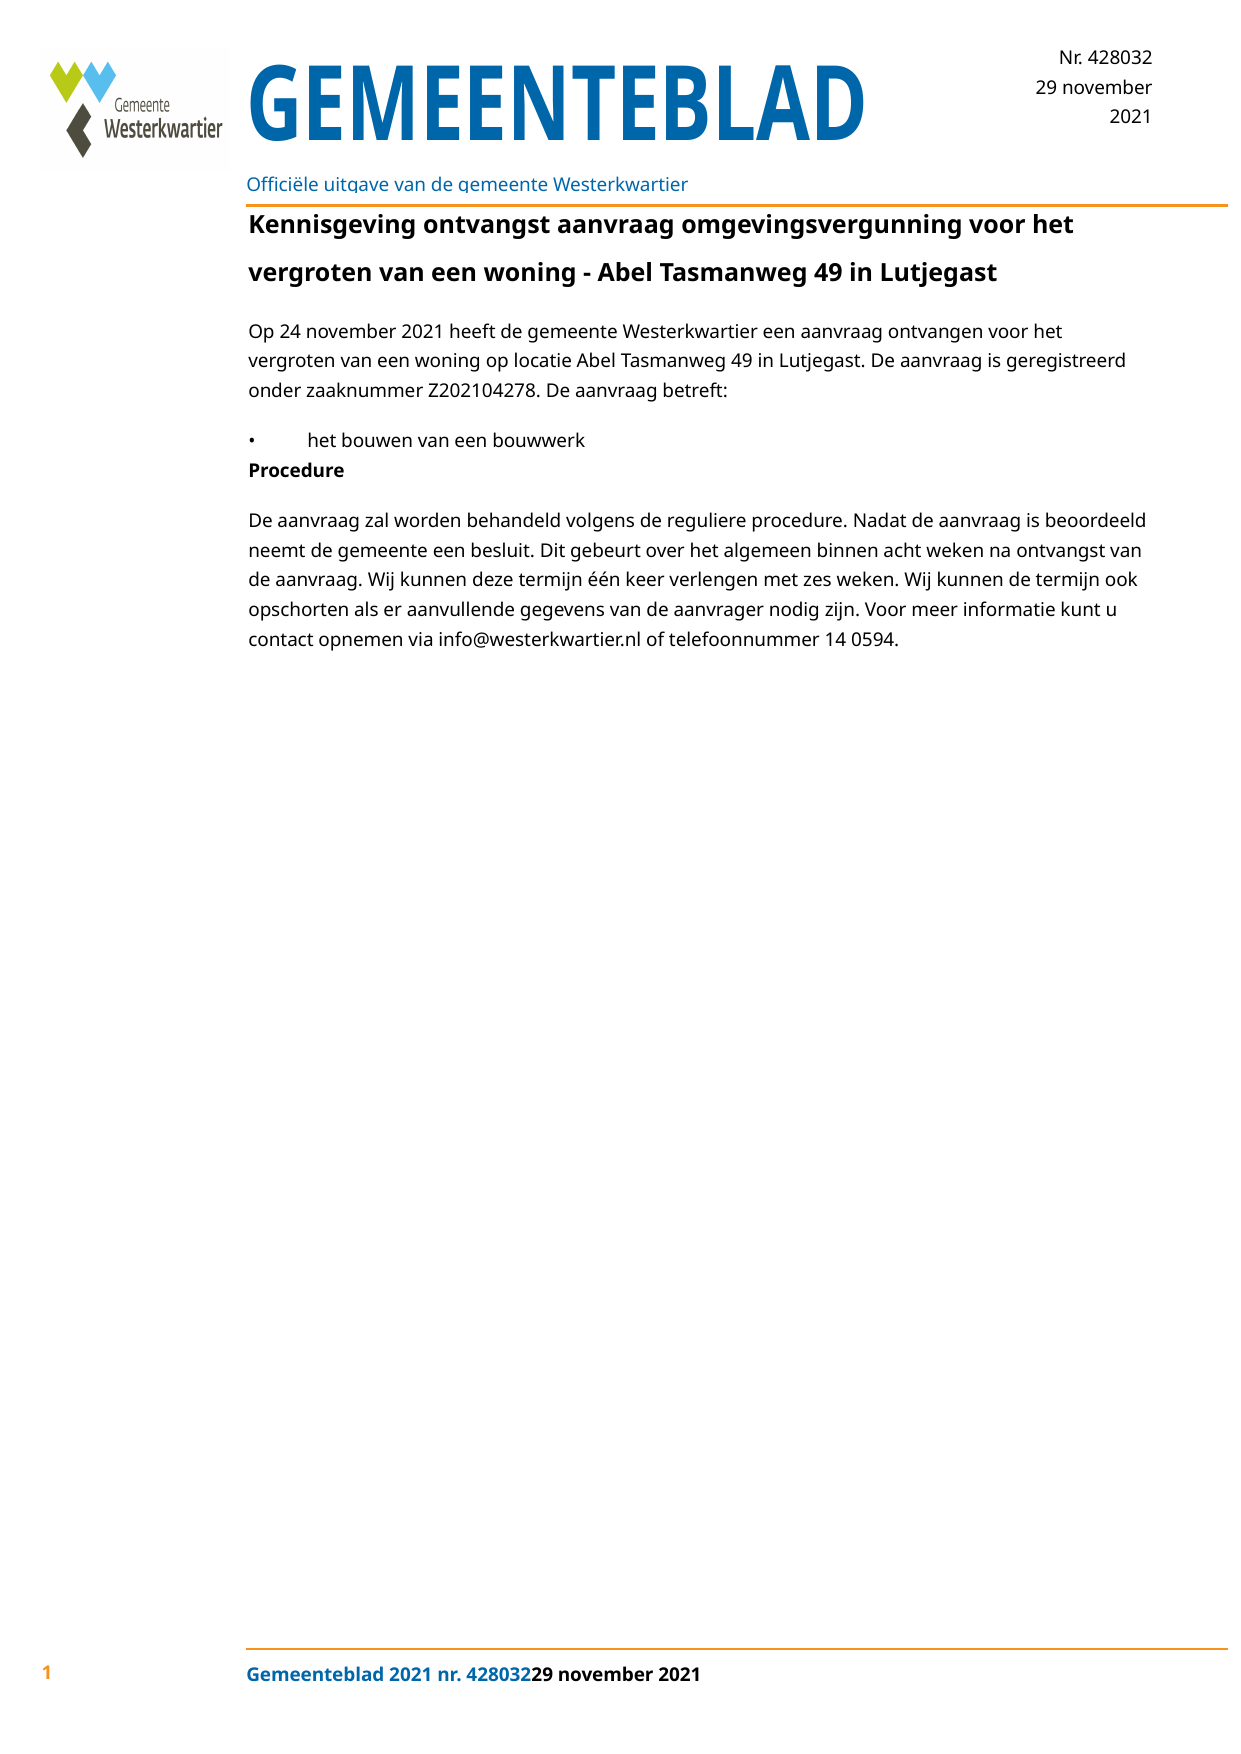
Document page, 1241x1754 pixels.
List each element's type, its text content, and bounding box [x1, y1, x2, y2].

text Op 24 november 2021 heeft de gemeente Westerkwartier een aanvraag ontvangen voor het vergroten van een woning op locatie Abel Tasmanweg 49 in Lutjegast. De aanvraag is geregistreerd onder zaaknummer Z202104278. De aanvraag betreft: [248, 318, 1152, 403]
list het bouwen van een bouwwerk [248, 427, 1152, 453]
picture [41, 47, 231, 172]
text De aanvraag zal worden behandeld volgens de reguliere procedure. Nadat de aanvraag is beoordeeld neemt de gemeente een besluit. Dit gebeurt over het algemeen binnen acht weken na ontvangst van de aanvraag. Wij kunnen deze termijn één keer verlengen met zes weken. Wij kunnen de termijn ook opschorten als er aanvullende gegevens van de aanvrager nodig zijn. Voor meer informatie kunt u contact opnemen via info@westerkwartier.nl of telefoonnummer 14 0594. [248, 507, 1152, 652]
text Kennisgeving ontvangst aanvraag omgevingsvergunning voor het vergroten van een woning - Abel Tasmanweg 49 in Lutjegast [248, 207, 1152, 288]
text Procedure [248, 457, 1152, 483]
